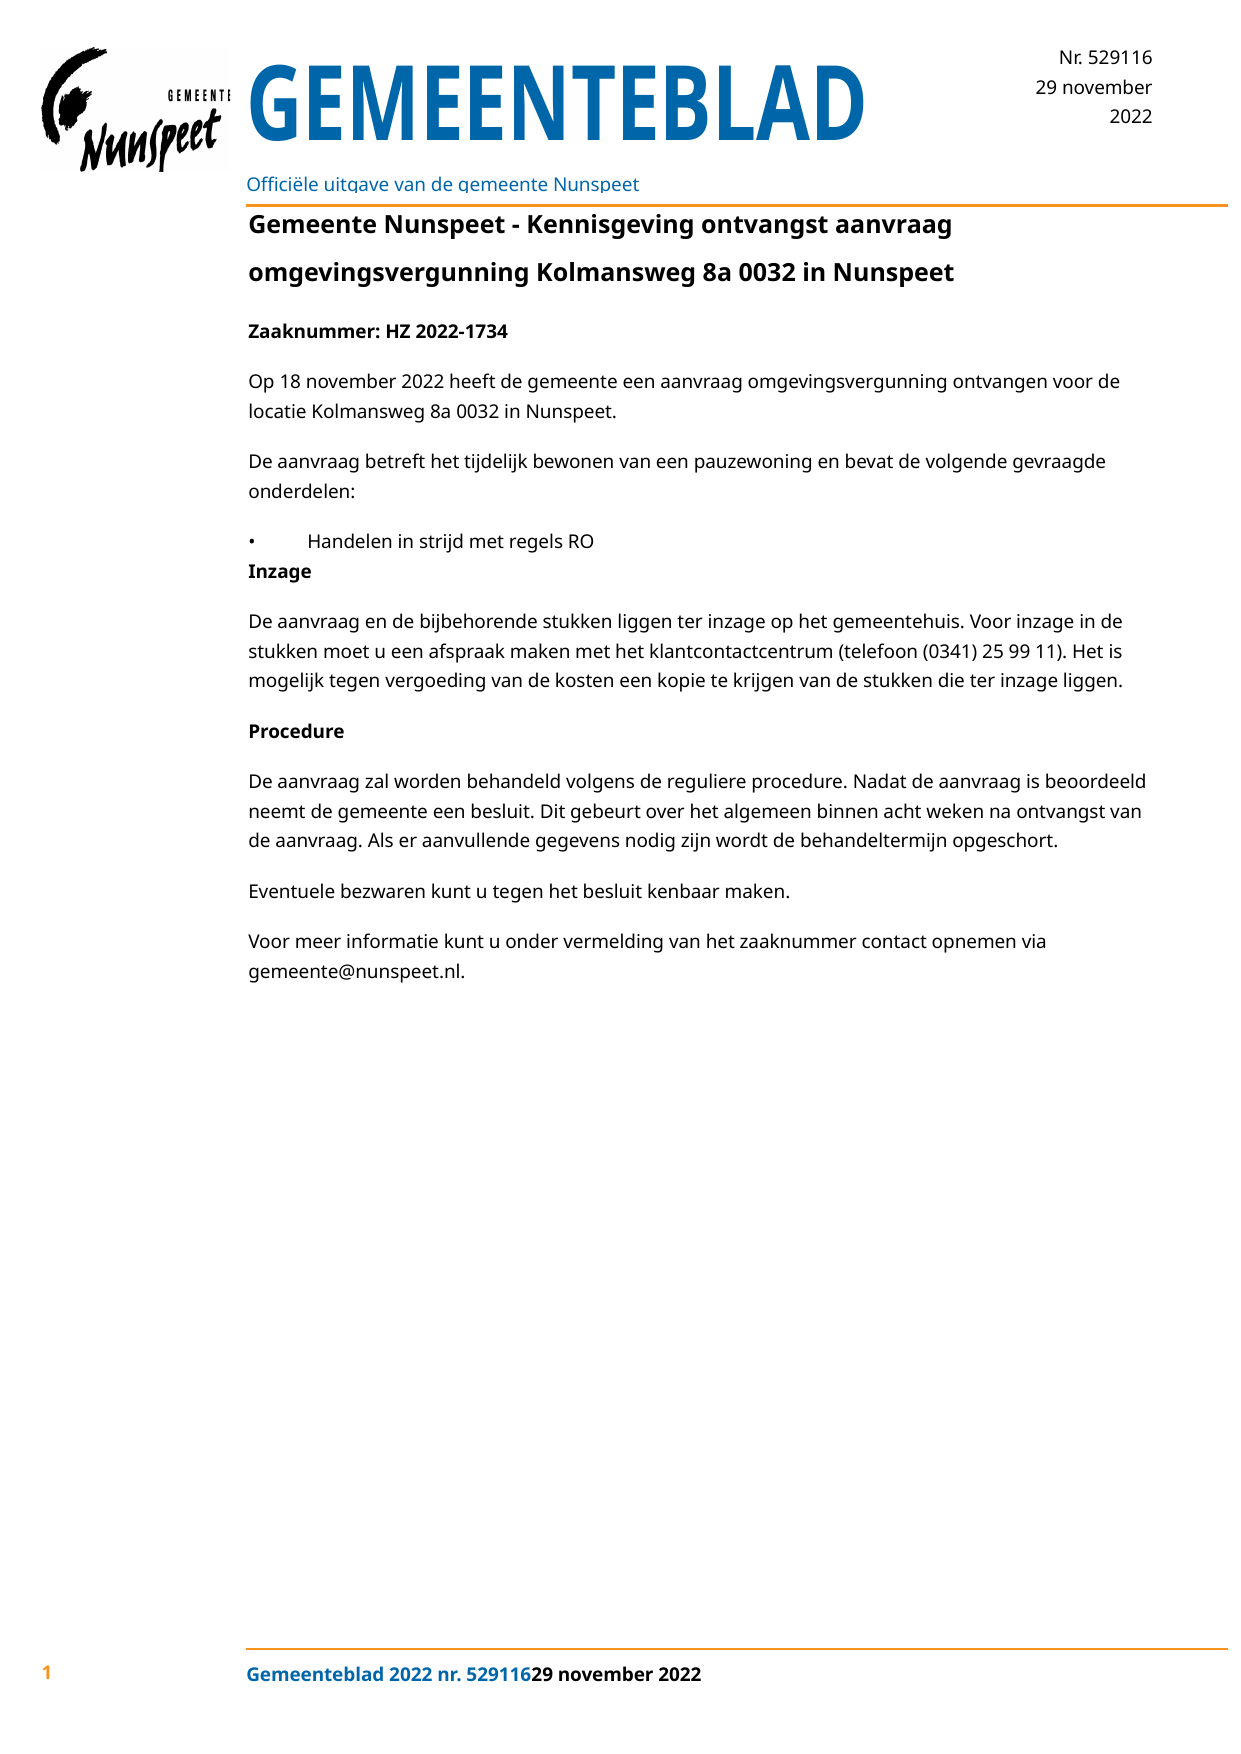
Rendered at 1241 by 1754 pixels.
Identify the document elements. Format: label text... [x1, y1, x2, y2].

text Gemeente Nunspeet - Kennisgeving ontvangst aanvraag omgevingsvergunning Kolmansweg 8a 0032 in Nunspeet [248, 207, 1152, 288]
text Op 18 november 2022 heeft de gemeente een aanvraag omgevingsvergunning ontvangen voor de locatie Kolmansweg 8a 0032 in Nunspeet. [248, 368, 1152, 424]
text Zaaknummer: HZ 2022-1734 [248, 318, 1152, 344]
text Inzage [248, 558, 1152, 584]
text Procedure [248, 718, 1152, 744]
picture [41, 47, 231, 172]
text De aanvraag betreft het tijdelijk bewonen van een pauzewoning en bevat de volgende gevraagde onderdelen: [248, 448, 1152, 504]
text Eventuele bezwaren kunt u tegen het besluit kenbaar maken. [248, 878, 1152, 904]
text Voor meer informatie kunt u onder vermelding van het zaaknummer contact opnemen via gemeente@nunspeet.nl. [248, 928, 1152, 984]
text De aanvraag en de bijbehorende stukken liggen ter inzage op het gemeentehuis. Voor inzage in de stukken moet u een afspraak maken met het klantcontactcentrum (telefoon (0341) 25 99 11). Het is mogelijk tegen vergoeding van de kosten een kopie te krijgen van de stukken die ter inzage liggen. [248, 608, 1152, 693]
list Handelen in strijd met regels RO [248, 528, 1152, 554]
text De aanvraag zal worden behandeld volgens de reguliere procedure. Nadat de aanvraag is beoordeeld neemt de gemeente een besluit. Dit gebeurt over het algemeen binnen acht weken na ontvangst van de aanvraag. Als er aanvullende gegevens nodig zijn wordt de behandeltermijn opgeschort. [248, 768, 1152, 853]
